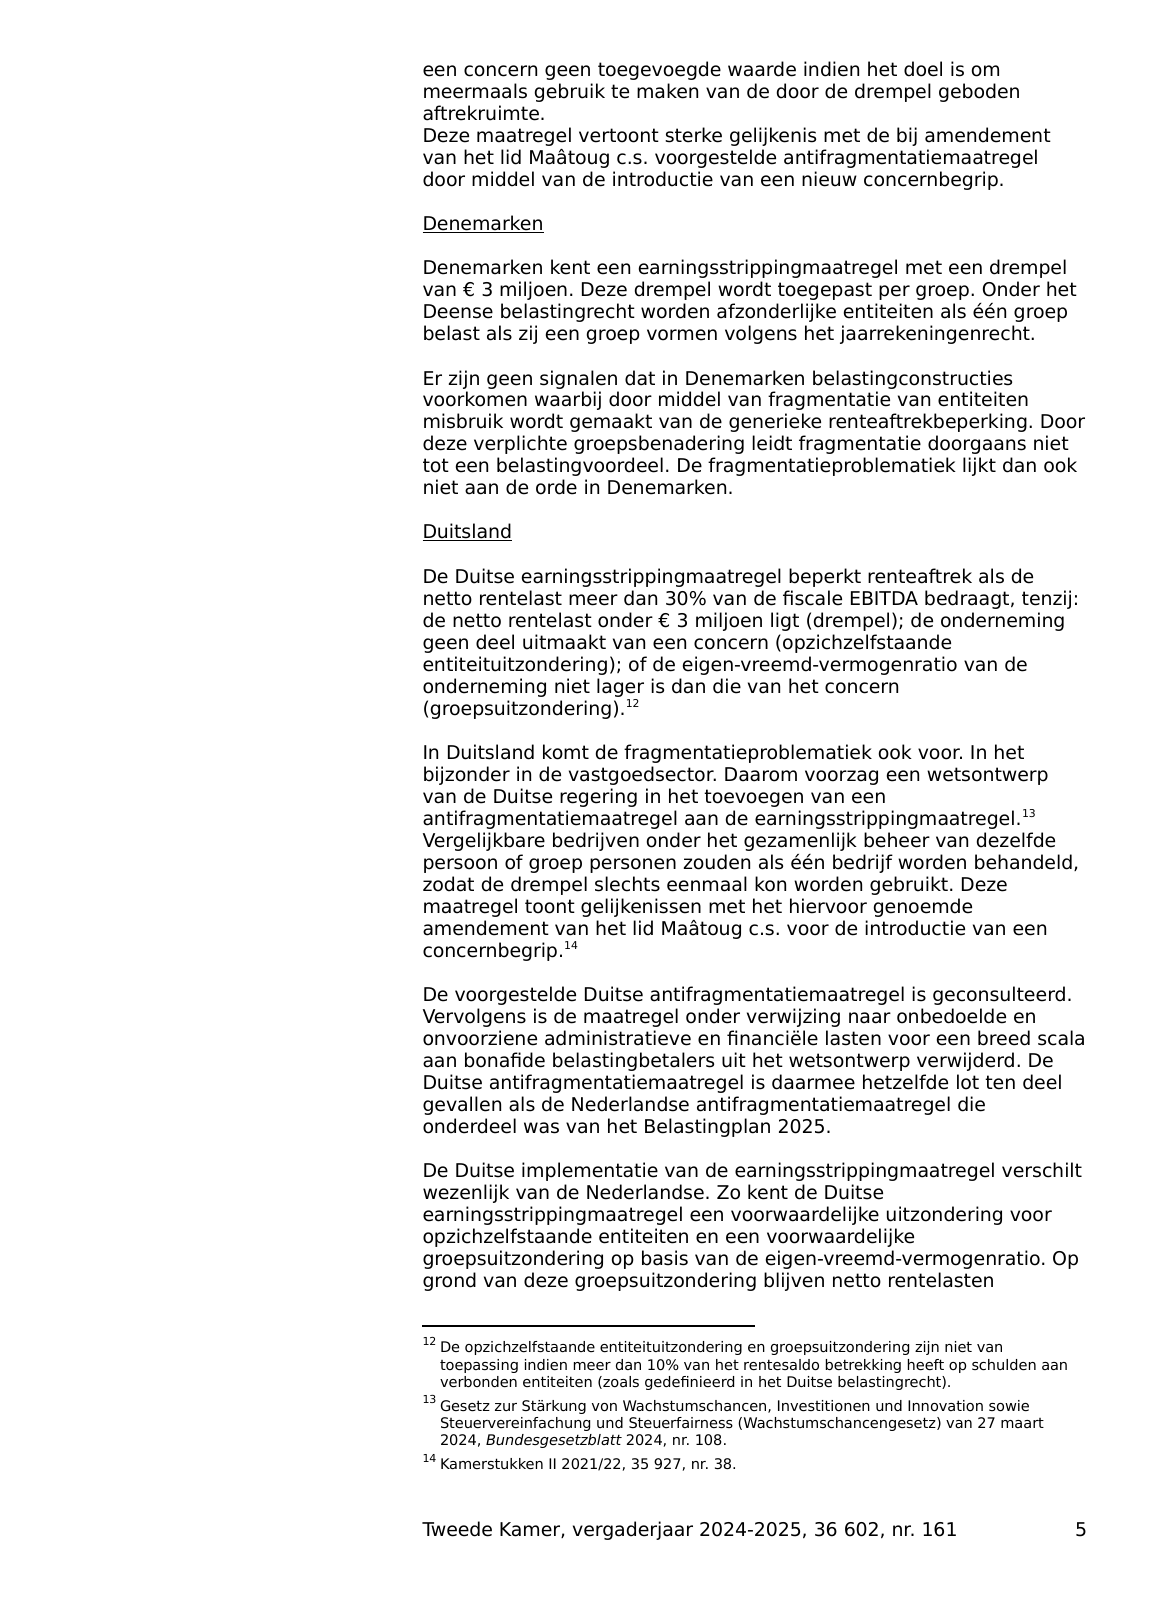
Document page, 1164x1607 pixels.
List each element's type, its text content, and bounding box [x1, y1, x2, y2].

text Kamerstukken II 2021/22, 35 927, nr. 38. [422, 1452, 1087, 1474]
text De Duitse earningsstrippingmaatregel beperkt renteaftrek als de netto rentelast meer dan 30% van de fiscale EBITDA bedraagt, tenzij: de netto rentelast onder € 3 miljoen ligt (drempel); de onderneming geen deel uitmaakt van een concern (opzichzelfstaande entiteituitzondering); of de eigen-vreemd-vermogenratio van de onderneming niet lager is dan die van het concern (groepsuitzondering). [422, 566, 1087, 719]
text De Duitse implementatie van de earningsstrippingmaatregel verschilt wezenlijk van de Nederlandse. Zo kent de Duitse earningsstrippingmaatregel een voorwaardelijke uitzondering voor opzichzelfstaande entiteiten en een voorwaardelijke groepsuitzondering op basis van de eigen-vreemd-vermogenratio. Op grond van deze groepsuitzondering blijven netto rentelasten [422, 1160, 1087, 1292]
text De opzichzelfstaande entiteituitzondering en groepsuitzondering zijn niet van toepassing indien meer dan 10% van het rentesaldo betrekking heeft op schulden aan verbonden entiteiten (zoals gedefinieerd in het Duitse belastingrecht). [422, 1335, 1087, 1391]
text Deze maatregel vertoont sterke gelijkenis met de bij amendement van het lid Maâtoug c.s. voorgestelde antifragmentatiemaatregel door middel van de introductie van een nieuw concernbegrip. [422, 125, 1087, 191]
text een concern geen toegevoegde waarde indien het doel is om meermaals gebruik te maken van de door de drempel geboden aftrekruimte. [422, 59, 1087, 125]
text Denemarken kent een earningsstrippingmaatregel met een drempel van € 3 miljoen. Deze drempel wordt toegepast per groep. Onder het Deense belastingrecht worden afzonderlijke entiteiten als één groep belast als zij een groep vormen volgens het jaarrekeningenrecht. [422, 257, 1087, 345]
text De voorgestelde Duitse antifragmentatiemaatregel is geconsulteerd. Vervolgens is de maatregel onder verwijzing naar onbedoelde en onvoorziene administratieve en financiële lasten voor een breed scala aan bonafide belastingbetalers uit het wetsontwerp verwijderd. De Duitse antifragmentatiemaatregel is daarmee hetzelfde lot ten deel gevallen als de Nederlandse antifragmentatiemaatregel die onderdeel was van het Belastingplan 2025. [422, 984, 1087, 1137]
subtitle Denemarken [422, 213, 1087, 235]
text Er zijn geen signalen dat in Denemarken belastingconstructies voorkomen waarbij door middel van fragmentatie van entiteiten misbruik wordt gemaakt van de generieke renteaftrekbeperking. Door deze verplichte groepsbenadering leidt fragmentatie doorgaans niet tot een belastingvoordeel. De fragmentatieproblematiek lijkt dan ook niet aan de orde in Denemarken. [422, 367, 1087, 499]
text Gesetz zur Stärkung von Wachstumschancen, Investitionen und Innovation sowie Steuervereinfachung und Steuerfairness (Wachstumschancengesetz) van 27 maart 2024, Bundesgesetzblatt 2024, nr. 108. [422, 1393, 1087, 1449]
text In Duitsland komt de fragmentatieproblematiek ook voor. In het bijzonder in de vastgoedsector. Daarom voorzag een wetsontwerp van de Duitse regering in het toevoegen van een antifragmentatiemaatregel aan de earningsstrippingmaatregel. Vergelijkbare bedrijven onder het gezamenlijk beheer van dezelfde persoon of groep personen zouden als één bedrijf worden behandeld, zodat de drempel slechts eenmaal kon worden gebruikt. Deze maatregel toont gelijkenissen met het hiervoor genoemde amendement van het lid Maâtoug c.s. voor de introductie van een concernbegrip. [422, 742, 1087, 961]
subtitle Duitsland [422, 521, 1087, 543]
